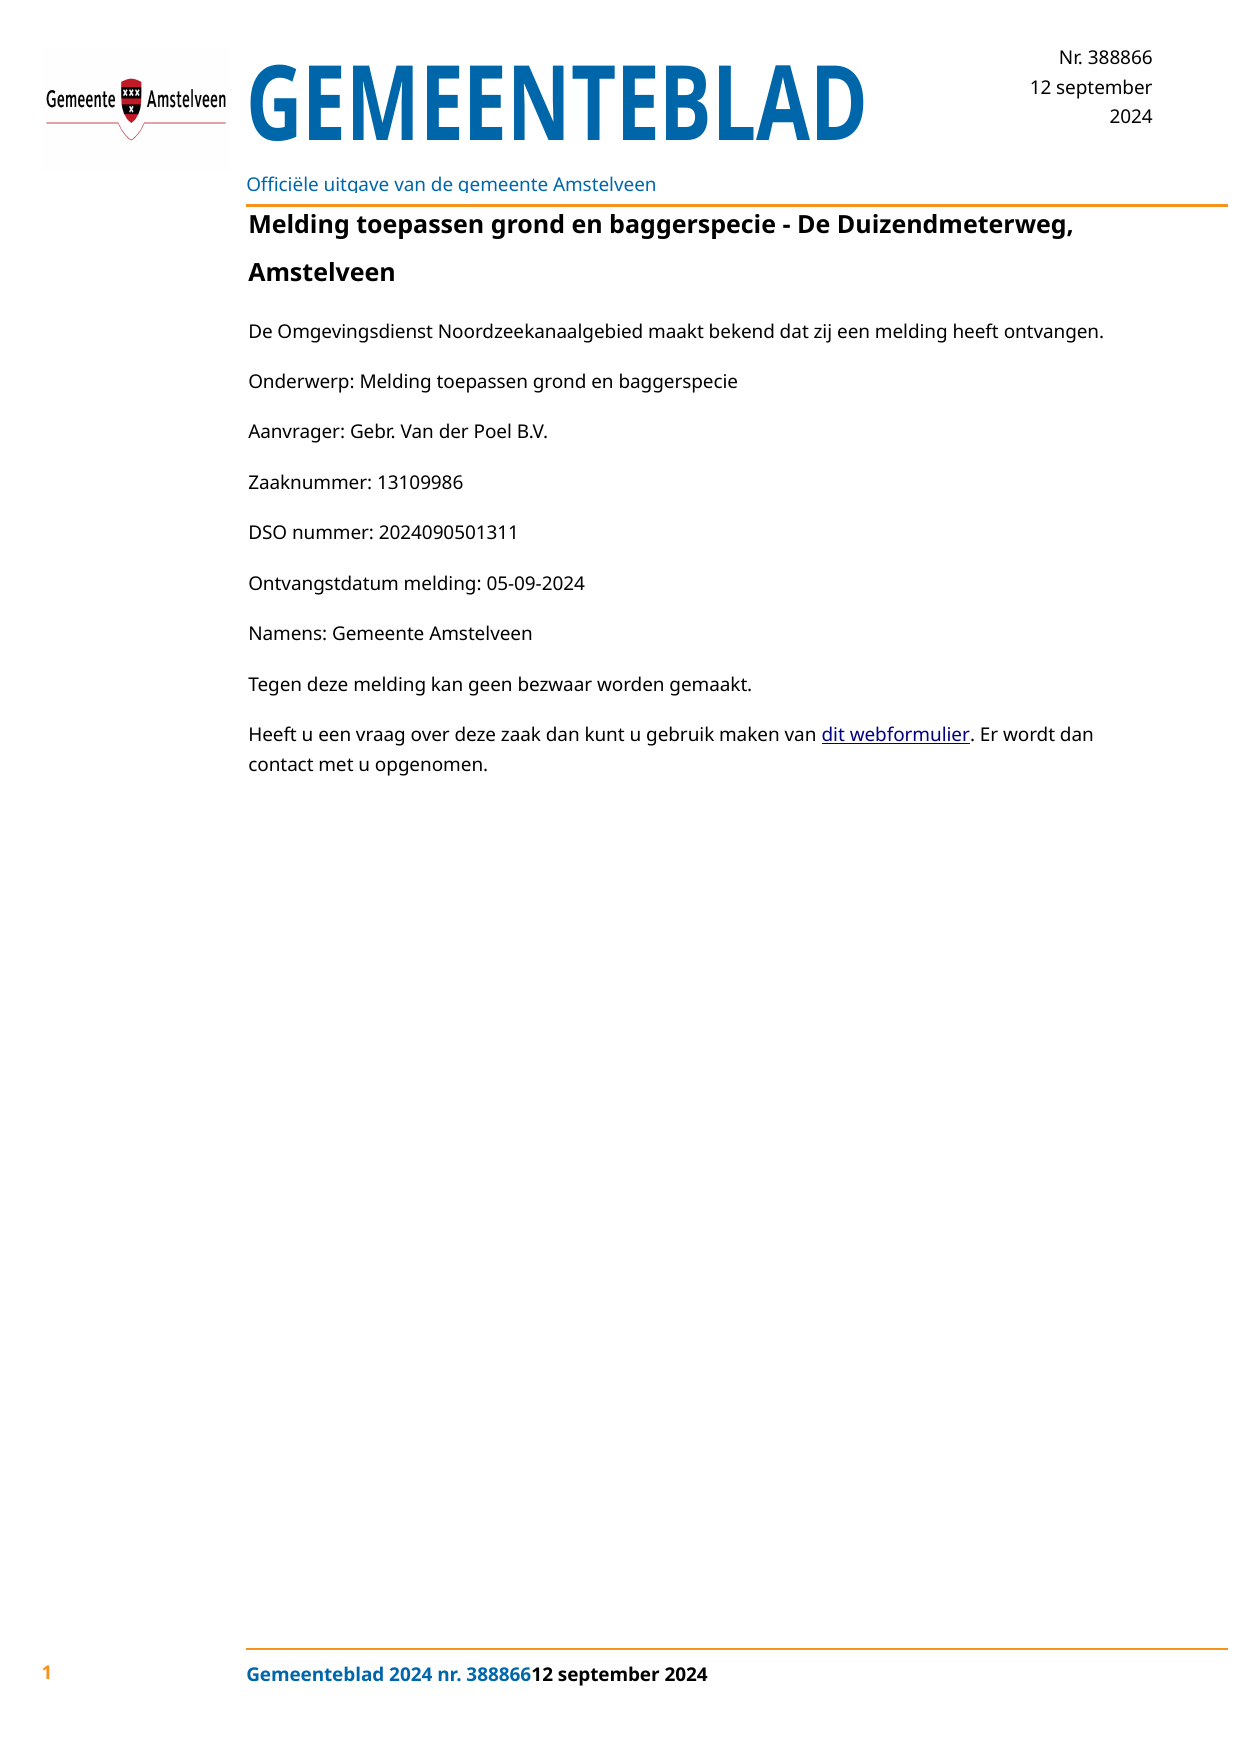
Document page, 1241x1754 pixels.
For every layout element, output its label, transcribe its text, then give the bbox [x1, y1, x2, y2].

text De Omgevingsdienst Noordzeekanaalgebied maakt bekend dat zij een melding heeft ontvangen. [248, 318, 1152, 344]
text Melding toepassen grond en baggerspecie - De Duizendmeterweg, Amstelveen [248, 207, 1152, 288]
text Aanvrager: Gebr. Van der Poel B.V. [248, 419, 1152, 444]
text Tegen deze melding kan geen bezwaar worden gemaakt. [248, 671, 1152, 697]
text Onderwerp: Melding toepassen grond en baggerspecie [248, 368, 1152, 394]
text Zaaknummer: 13109986 [248, 469, 1152, 495]
picture [41, 47, 231, 172]
text Ontvangstdatum melding: 05-09-2024 [248, 570, 1152, 596]
text Namens: Gemeente Amstelveen [248, 620, 1152, 646]
text DSO nummer: 2024090501311 [248, 519, 1152, 545]
text Heeft u een vraag over deze zaak dan kunt u gebruik maken van dit webformulier. Er wordt dan contact met u opgenomen. [248, 721, 1152, 777]
